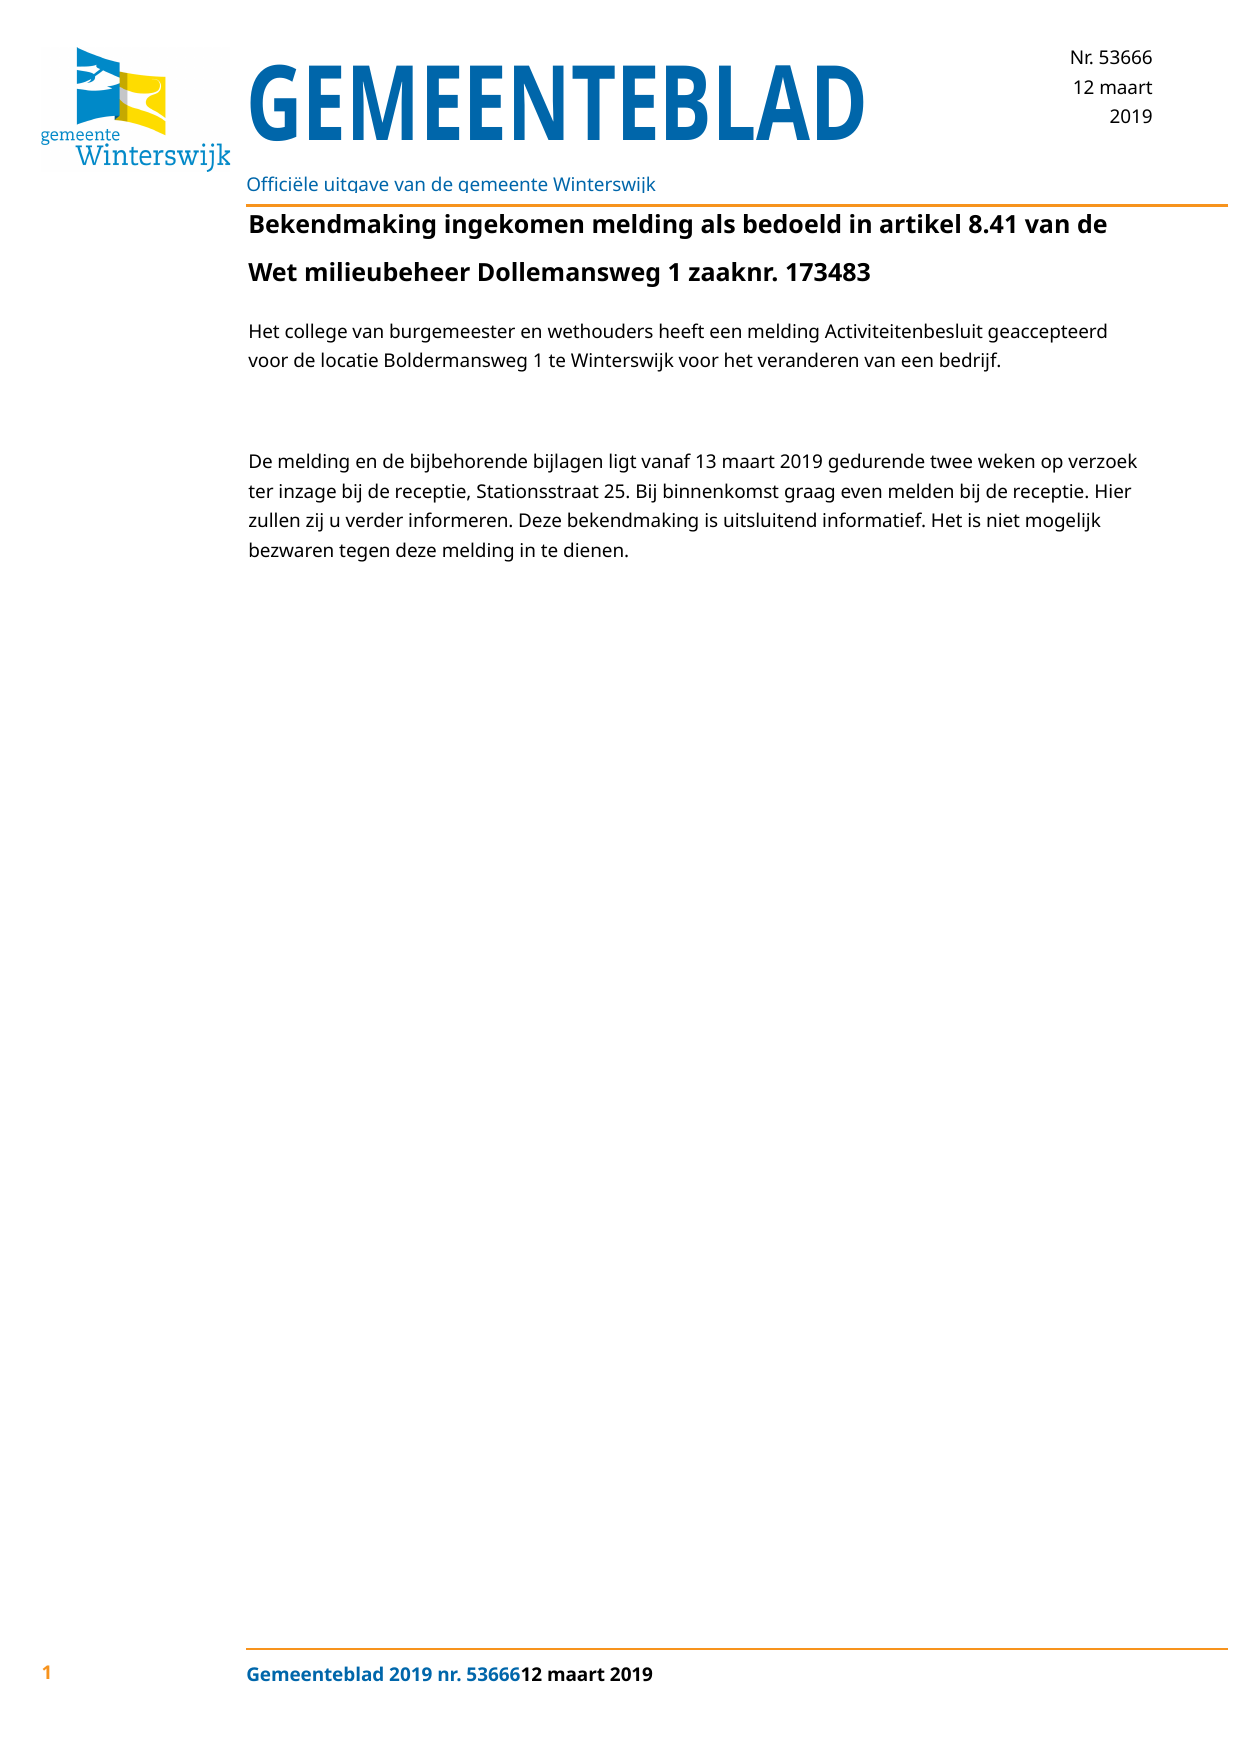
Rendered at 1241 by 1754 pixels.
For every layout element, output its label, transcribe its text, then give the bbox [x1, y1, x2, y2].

text Bekendmaking ingekomen melding als bedoeld in artikel 8.41 van de Wet milieubeheer Dollemansweg 1 zaaknr. 173483 [248, 207, 1152, 288]
text De melding en de bijbehorende bijlagen ligt vanaf 13 maart 2019 gedurende twee weken op verzoek ter inzage bij de receptie, Stationsstraat 25. Bij binnenkomst graag even melden bij de receptie. Hier zullen zij u verder informeren. Deze bekendmaking is uitsluitend informatief. Het is niet mogelijk bezwaren tegen deze melding in te dienen. [248, 448, 1152, 563]
picture [225, 153, 231, 162]
picture [41, 47, 231, 172]
text Het college van burgemeester en wethouders heeft een melding Activiteitenbesluit geaccepteerd voor de locatie Boldermansweg 1 te Winterswijk voor het veranderen van een bedrijf. [248, 318, 1152, 373]
